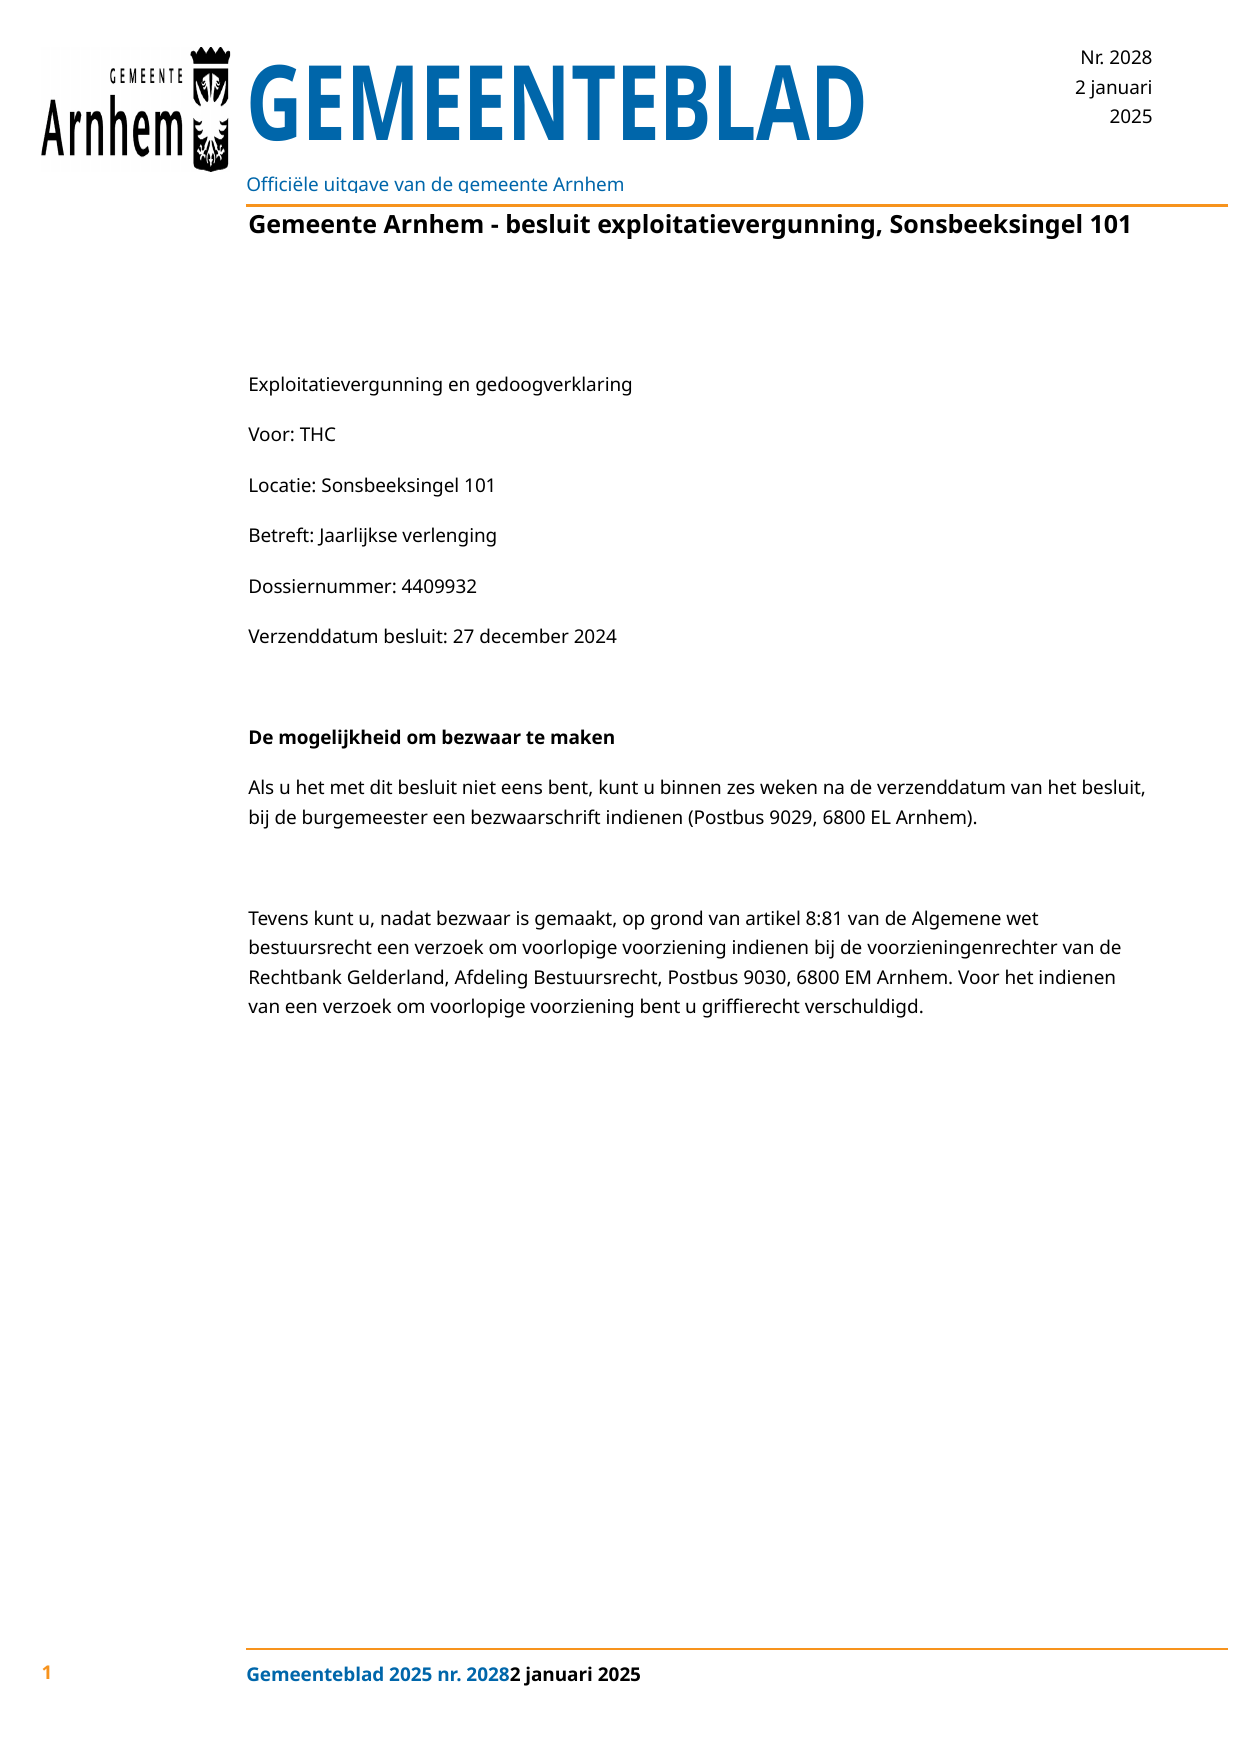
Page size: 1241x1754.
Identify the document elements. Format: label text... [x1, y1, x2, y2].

text Als u het met dit besluit niet eens bent, kunt u binnen zes weken na de verzenddatum van het besluit, bij de burgemeester een bezwaarschrift indienen (Postbus 9029, 6800 EL Arnhem). [248, 774, 1152, 830]
text Betreft: Jaarlijkse verlenging [248, 522, 1152, 548]
text Exploitatievergunning en gedoogverklaring [248, 371, 1152, 397]
text Voor: THC [248, 422, 1152, 447]
picture [41, 47, 231, 172]
text Locatie: Sonsbeeksingel 101 [248, 472, 1152, 498]
text Verzenddatum besluit: 27 december 2024 [248, 623, 1152, 649]
text Gemeente Arnhem - besluit exploitatievergunning, Sonsbeeksingel 101 [248, 207, 1152, 241]
text Tevens kunt u, nadat bezwaar is gemaakt, op grond van artikel 8:81 van de Algemene wet bestuursrecht een verzoek om voorlopige voorziening indienen bij de voorzieningenrechter van de Rechtbank Gelderland, Afdeling Bestuursrecht, Postbus 9030, 6800 EM Arnhem. Voor het indienen van een verzoek om voorlopige voorziening bent u griffierecht verschuldigd. [248, 905, 1152, 1019]
text Dossiernummer: 4409932 [248, 573, 1152, 598]
text De mogelijkheid om bezwaar te maken [248, 724, 1152, 750]
